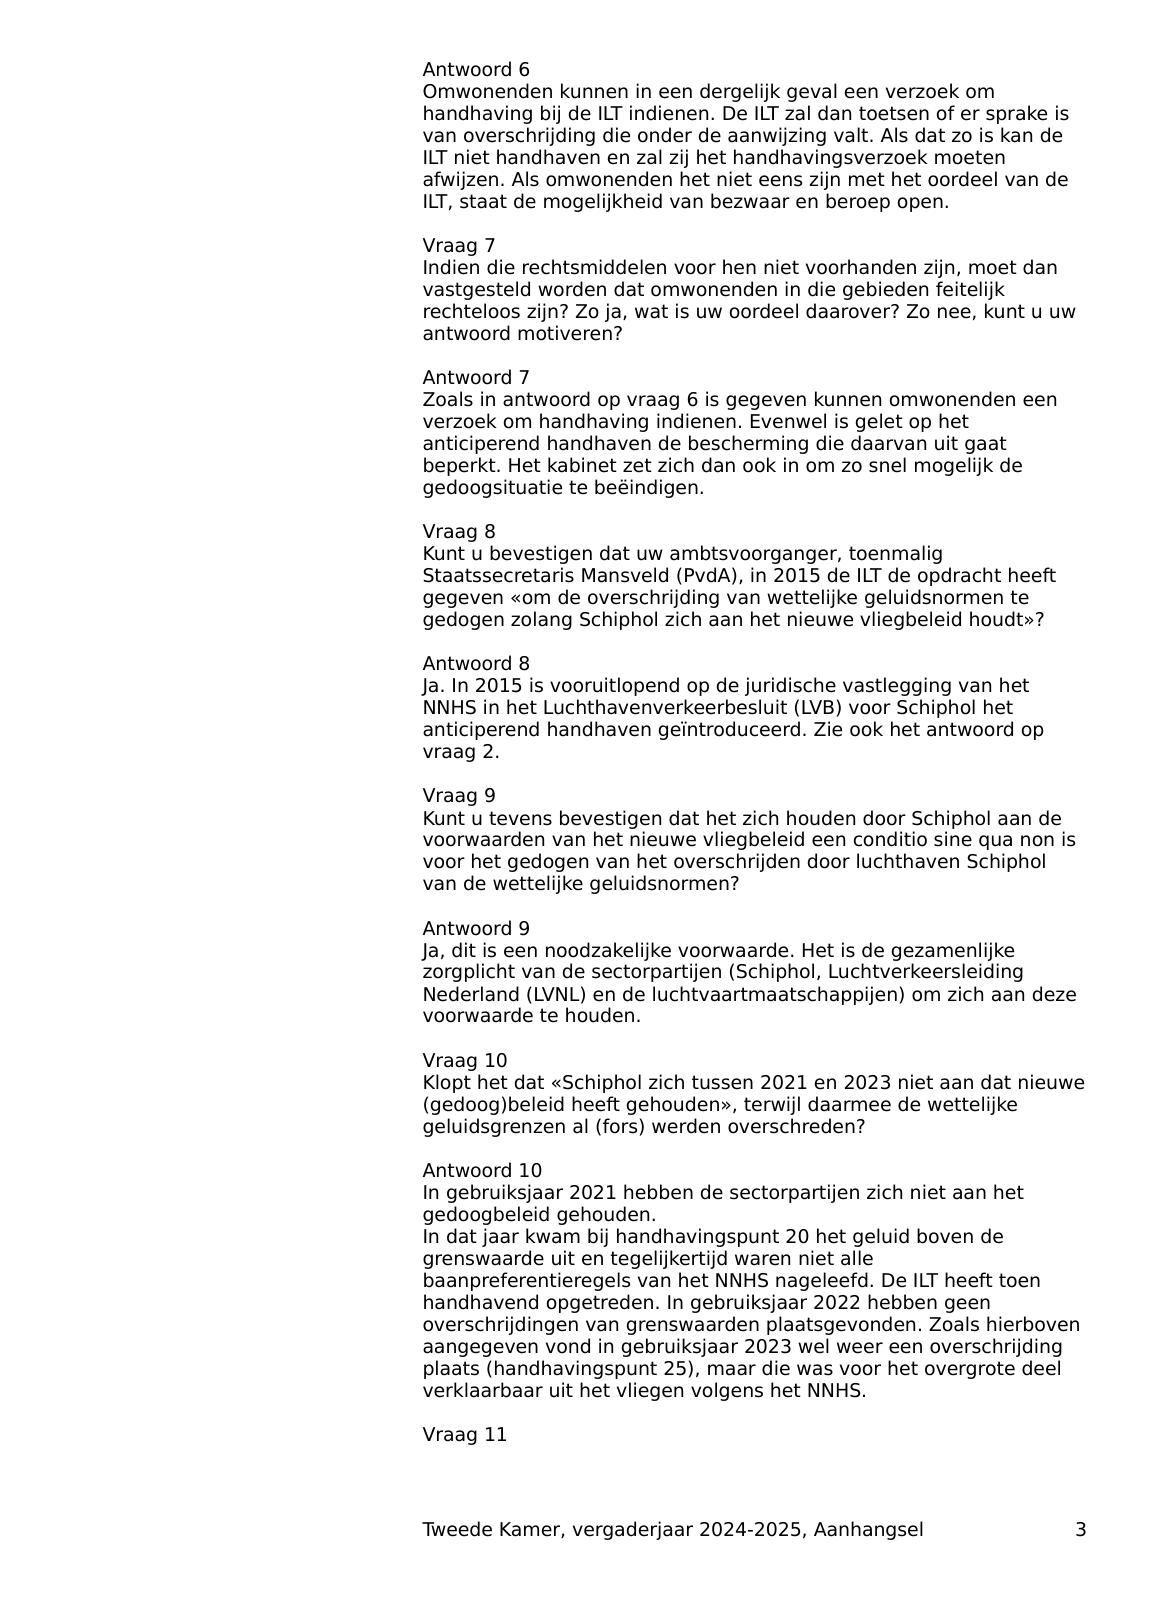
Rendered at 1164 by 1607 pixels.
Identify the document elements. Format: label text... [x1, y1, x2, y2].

text Antwoord 7 [422, 367, 1087, 389]
text Vraag 9 [422, 785, 1087, 807]
text Kunt u bevestigen dat uw ambtsvoorganger, toenmalig Staatssecretaris Mansveld (PvdA), in 2015 de ILT de opdracht heeft gegeven «om de overschrijding van wettelijke geluidsnormen te gedogen zolang Schiphol zich aan het nieuwe vliegbeleid houdt»? [422, 543, 1087, 631]
text Vraag 7 [422, 235, 1087, 257]
text Antwoord 10 [422, 1160, 1087, 1182]
text Vraag 8 [422, 521, 1087, 543]
text Klopt het dat «Schiphol zich tussen 2021 en 2023 niet aan dat nieuwe (gedoog)beleid heeft gehouden», terwijl daarmee de wettelijke geluidsgrenzen al (fors) werden overschreden? [422, 1072, 1087, 1137]
text Ja, dit is een noodzakelijke voorwaarde. Het is de gezamenlijke zorgplicht van de sectorpartijen (Schiphol, Luchtverkeersleiding Nederland (LVNL) en de luchtvaartmaatschappijen) om zich aan deze voorwaarde te houden. [422, 939, 1087, 1027]
text Antwoord 9 [422, 917, 1087, 939]
text In dat jaar kwam bij handhavingspunt 20 het geluid boven de grenswaarde uit en tegelijkertijd waren niet alle baanpreferentieregels van het NNHS nageleefd. De ILT heeft toen handhavend opgetreden. In gebruiksjaar 2022 hebben geen overschrijdingen van grenswaarden plaatsgevonden. Zoals hierboven aangegeven vond in gebruiksjaar 2023 wel weer een overschrijding plaats (handhavingspunt 25), maar die was voor het overgrote deel verklaarbaar uit het vliegen volgens het NNHS. [422, 1226, 1087, 1401]
text Indien die rechtsmiddelen voor hen niet voorhanden zijn, moet dan vastgesteld worden dat omwonenden in die gebieden feitelijk rechteloos zijn? Zo ja, wat is uw oordeel daarover? Zo nee, kunt u uw antwoord motiveren? [422, 257, 1087, 345]
text Kunt u tevens bevestigen dat het zich houden door Schiphol aan de voorwaarden van het nieuwe vliegbeleid een conditio sine qua non is voor het gedogen van het overschrijden door luchthaven Schiphol van de wettelijke geluidsnormen? [422, 807, 1087, 895]
text Zoals in antwoord op vraag 6 is gegeven kunnen omwonenden een verzoek om handhaving indienen. Evenwel is gelet op het anticiperend handhaven de bescherming die daarvan uit gaat beperkt. Het kabinet zet zich dan ook in om zo snel mogelijk de gedoogsituatie te beëindigen. [422, 389, 1087, 499]
text Antwoord 6 [422, 59, 1087, 81]
text Vraag 10 [422, 1049, 1087, 1072]
text Ja. In 2015 is vooruitlopend op de juridische vastlegging van het NNHS in het Luchthavenverkeerbesluit (LVB) voor Schiphol het anticiperend handhaven geïntroduceerd. Zie ook het antwoord op vraag 2. [422, 675, 1087, 763]
text Vraag 11 [422, 1424, 1087, 1446]
text In gebruiksjaar 2021 hebben de sectorpartijen zich niet aan het gedoogbeleid gehouden. [422, 1182, 1087, 1226]
text Omwonenden kunnen in een dergelijk geval een verzoek om handhaving bij de ILT indienen. De ILT zal dan toetsen of er sprake is van overschrijding die onder de aanwijzing valt. Als dat zo is kan de ILT niet handhaven en zal zij het handhavingsverzoek moeten afwijzen. Als omwonenden het niet eens zijn met het oordeel van de ILT, staat de mogelijkheid van bezwaar en beroep open. [422, 81, 1087, 213]
text Antwoord 8 [422, 653, 1087, 675]
